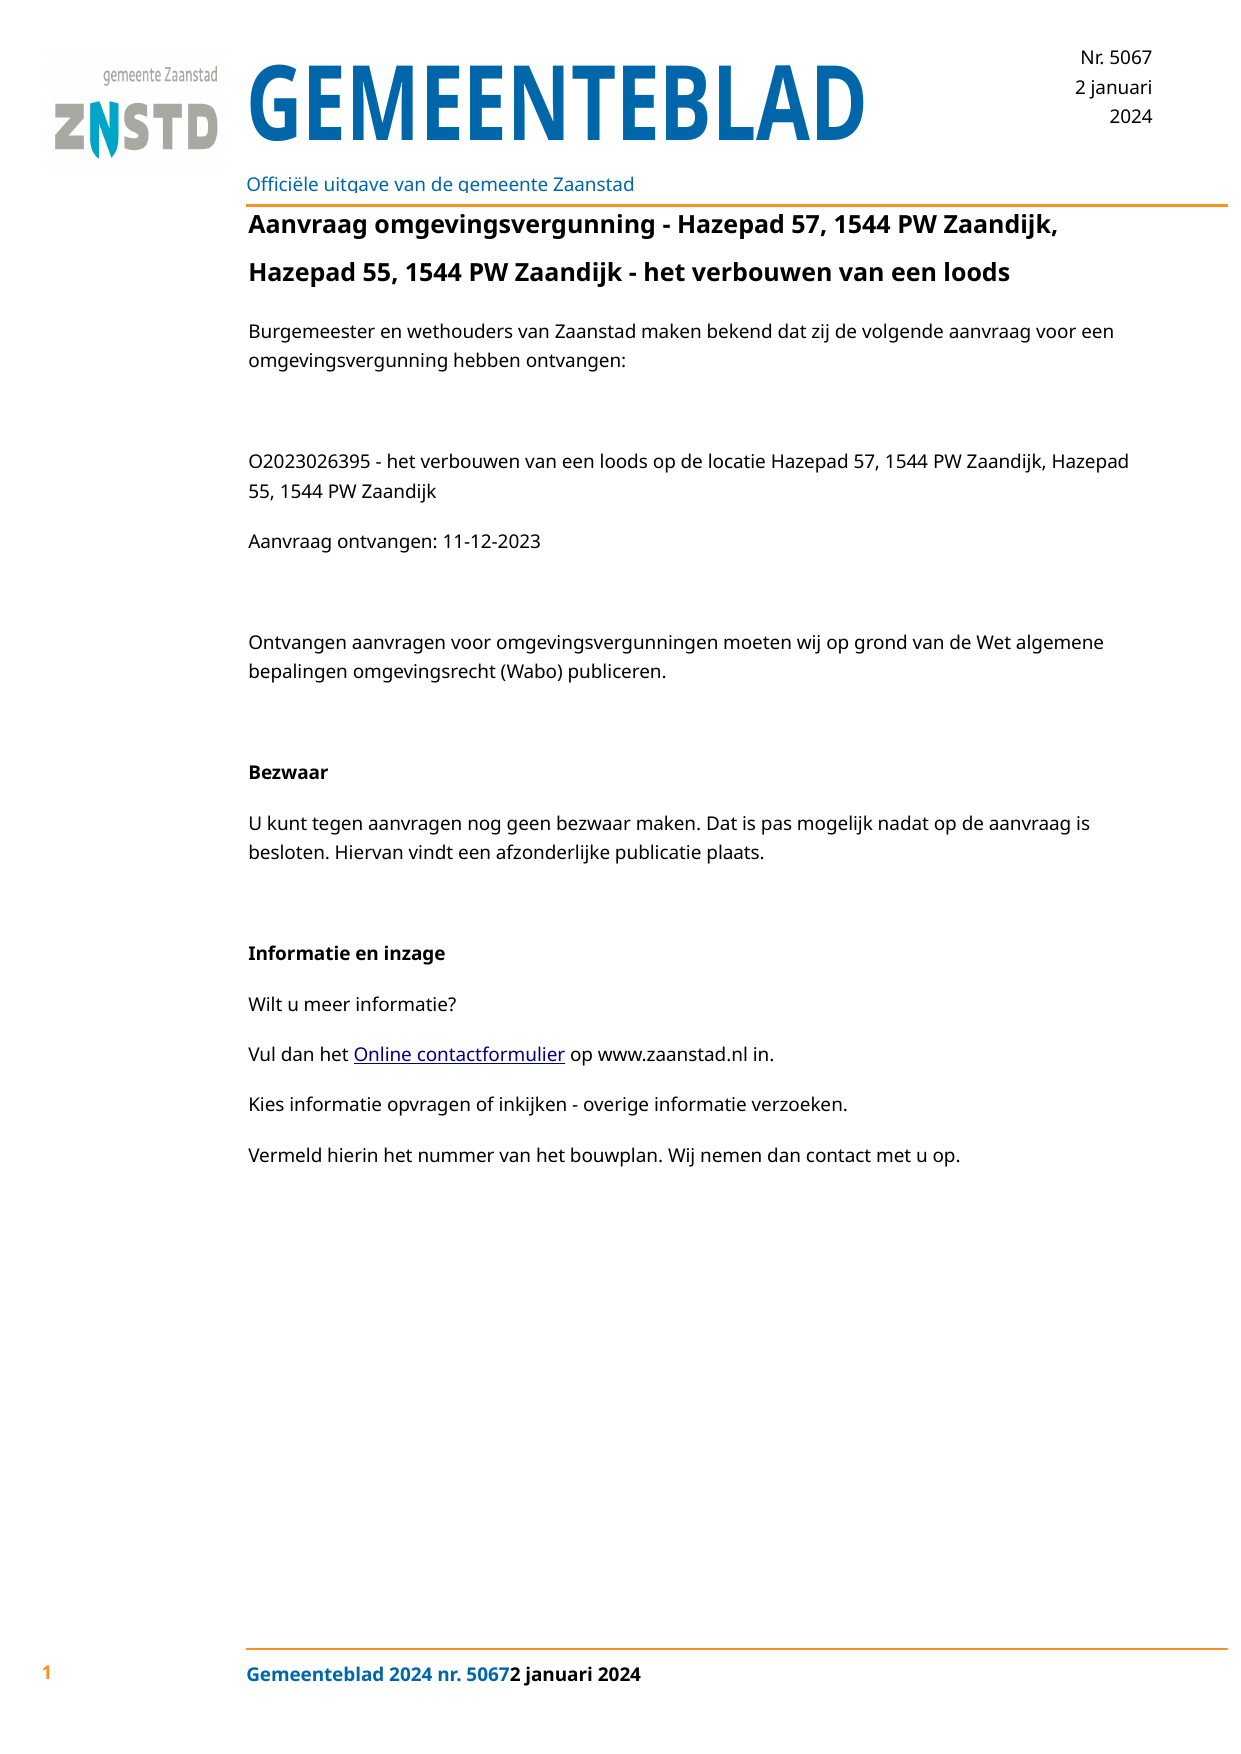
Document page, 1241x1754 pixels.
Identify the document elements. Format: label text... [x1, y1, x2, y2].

text Vul dan het Online contactformulier op www.zaanstad.nl in. [248, 1041, 1152, 1067]
text Bezwaar [248, 759, 1152, 785]
text U kunt tegen aanvragen nog geen bezwaar maken. Dat is pas mogelijk nadat op de aanvraag is besloten. Hiervan vindt een afzonderlijke publicatie plaats. [248, 810, 1152, 865]
text Aanvraag ontvangen: 11-12-2023 [248, 528, 1152, 554]
text Wilt u meer informatie? [248, 991, 1152, 1017]
text Burgemeester en wethouders van Zaanstad maken bekend dat zij de volgende aanvraag voor een omgevingsvergunning hebben ontvangen: [248, 318, 1152, 373]
text Vermeld hierin het nummer van het bouwplan. Wij nemen dan contact met u op. [248, 1142, 1152, 1168]
text Informatie en inzage [248, 940, 1152, 966]
picture [41, 47, 231, 172]
text Kies informatie opvragen of inkijken - overige informatie verzoeken. [248, 1092, 1152, 1117]
text Ontvangen aanvragen voor omgevingsvergunningen moeten wij op grond van de Wet algemene bepalingen omgevingsrecht (Wabo) publiceren. [248, 629, 1152, 684]
text Aanvraag omgevingsvergunning - Hazepad 57, 1544 PW Zaandijk, Hazepad 55, 1544 PW Zaandijk - het verbouwen van een loods [248, 207, 1152, 288]
text O2023026395 - het verbouwen van een loods op de locatie Hazepad 57, 1544 PW Zaandijk, Hazepad 55, 1544 PW Zaandijk [248, 448, 1152, 504]
